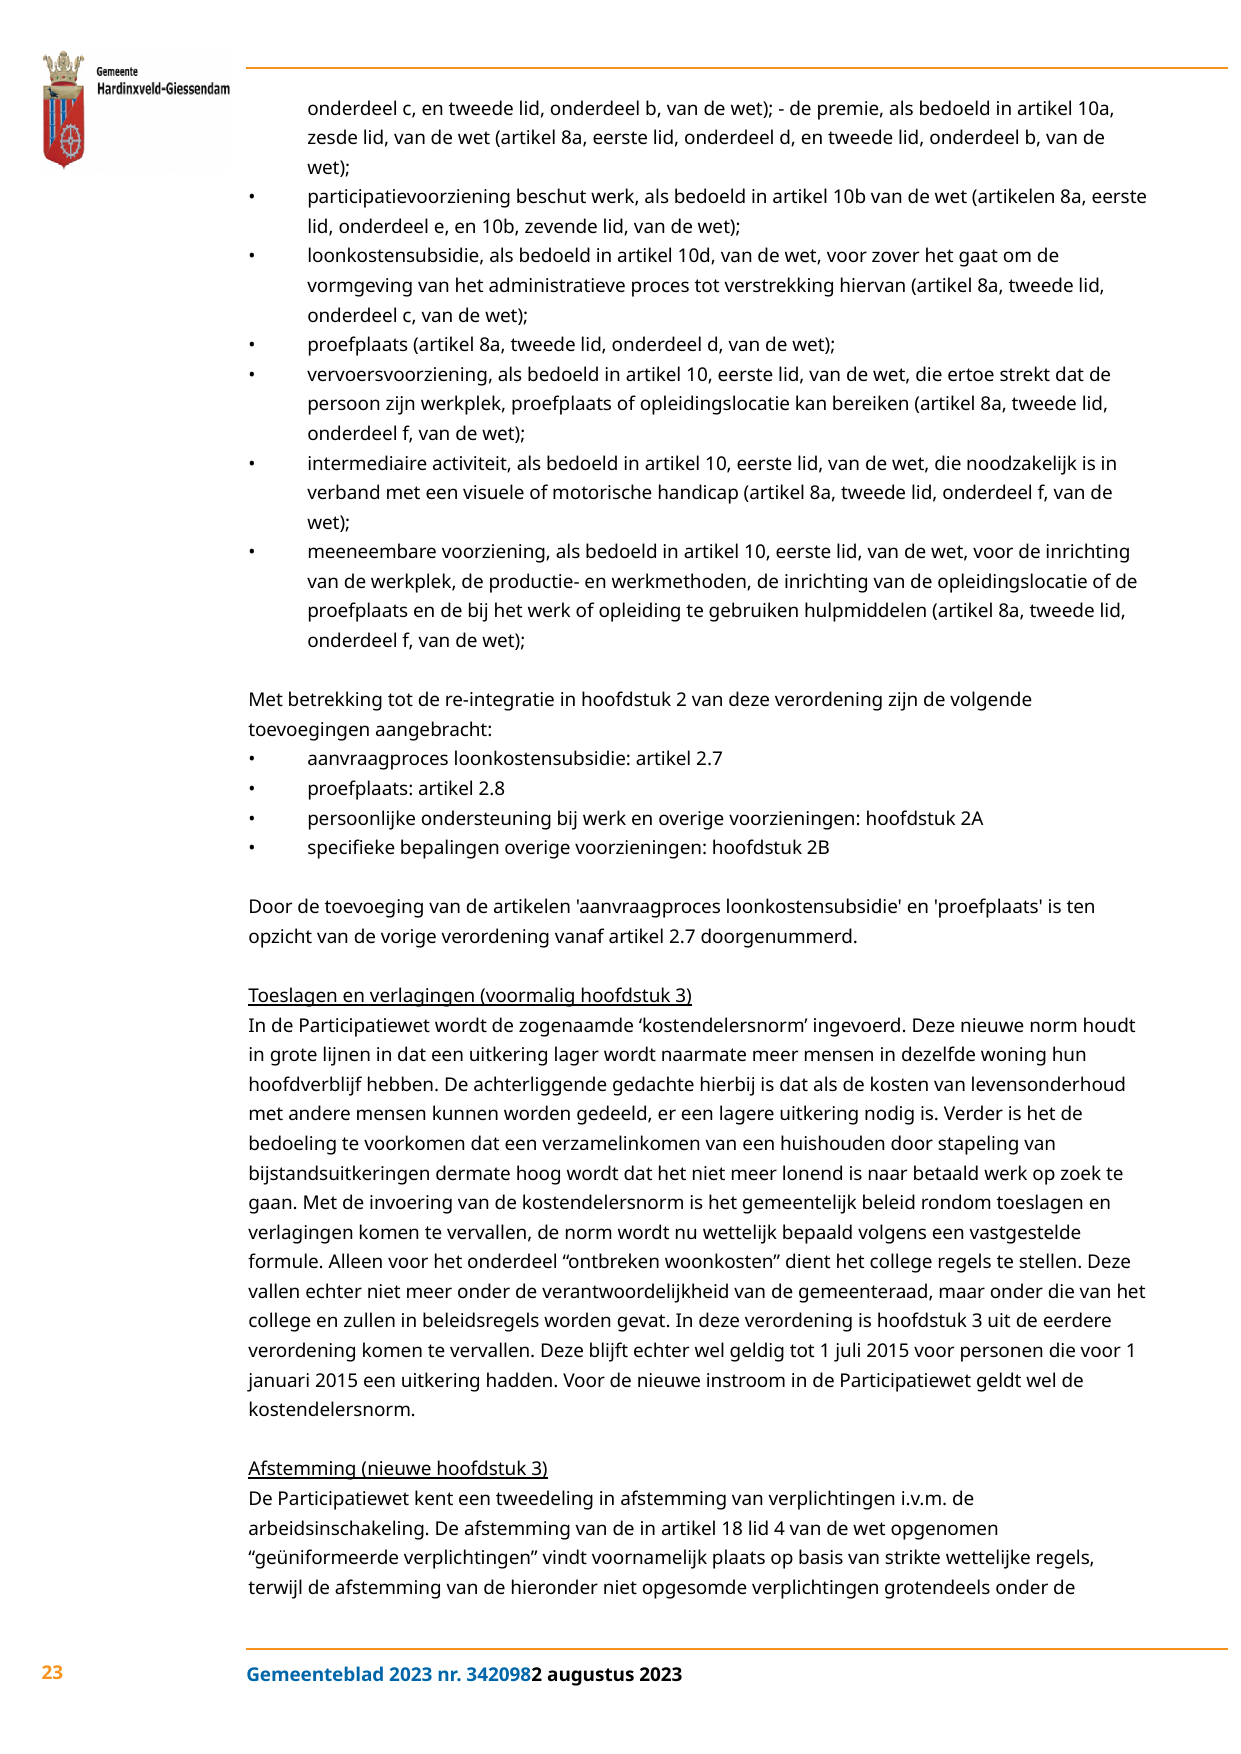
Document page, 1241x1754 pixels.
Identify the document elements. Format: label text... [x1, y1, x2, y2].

list proefplaats: artikel 2.8 [248, 775, 1152, 801]
text Door de toevoeging van de artikelen 'aanvraagproces loonkostensubsidie' en 'proefplaats' is ten opzicht van de vorige verordening vanaf artikel 2.7 doorgenummerd. [248, 893, 1152, 949]
list proefplaats (artikel 8a, tweede lid, onderdeel d, van de wet); [248, 331, 1152, 357]
list onderdeel c, en tweede lid, onderdeel b, van de wet); - de premie, als bedoeld in artikel 10a, zesde lid, van de wet (artikel 8a, eerste lid, onderdeel d, en tweede lid, onderdeel b, van de wet); [248, 95, 1152, 180]
text De Participatiewet kent een tweedeling in afstemming van verplichtingen i.v.m. de arbeidsinschakeling. De afstemming van de in artikel 18 lid 4 van de wet opgenomen “geüniformeerde verplichtingen” vindt voornamelijk plaats op basis van strikte wettelijke regels, terwijl de afstemming van de hieronder niet opgesomde verplichtingen grotendeels onder de [248, 1485, 1152, 1600]
list vervoersvoorziening, als bedoeld in artikel 10, eerste lid, van de wet, die ertoe strekt dat de persoon zijn werkplek, proefplaats of opleidingslocatie kan bereiken (artikel 8a, tweede lid, onderdeel f, van de wet); [248, 361, 1152, 446]
list intermediaire activiteit, als bedoeld in artikel 10, eerste lid, van de wet, die noodzakelijk is in verband met een visuele of motorische handicap (artikel 8a, tweede lid, onderdeel f, van de wet); [248, 450, 1152, 535]
list specifieke bepalingen overige voorzieningen: hoofdstuk 2B [248, 834, 1152, 860]
list meeneembare voorziening, als bedoeld in artikel 10, eerste lid, van de wet, voor de inrichting van de werkplek, de productie- en werkmethoden, de inrichting van de opleidingslocatie of de proefplaats en de bij het werk of opleiding te gebruiken hulpmiddelen (artikel 8a, tweede lid, onderdeel f, van de wet); [248, 538, 1152, 653]
picture [41, 47, 231, 172]
text In de Participatiewet wordt de zogenaamde ‘kostendelersnorm’ ingevoerd. Deze nieuwe norm houdt in grote lijnen in dat een uitkering lager wordt naarmate meer mensen in dezelfde woning hun hoofdverblijf hebben. De achterliggende gedachte hierbij is dat als de kosten van levensonderhoud met andere mensen kunnen worden gedeeld, er een lagere uitkering nodig is. Verder is het de bedoeling te voorkomen dat een verzamelinkomen van een huishouden door stapeling van bijstandsuitkeringen dermate hoog wordt dat het niet meer lonend is naar betaald werk op zoek te gaan. Met de invoering van de kostendelersnorm is het gemeentelijk beleid rondom toeslagen en verlagingen komen te vervallen, de norm wordt nu wettelijk bepaald volgens een vastgestelde formule. Alleen voor het onderdeel “ontbreken woonkosten” dient het college regels te stellen. Deze vallen echter niet meer onder de verantwoordelijkheid van de gemeenteraad, maar onder die van het college en zullen in beleidsregels worden gevat. In deze verordening is hoofdstuk 3 uit de eerdere verordening komen te vervallen. Deze blijft echter wel geldig tot 1 juli 2015 voor personen die voor 1 januari 2015 een uitkering hadden. Voor de nieuwe instroom in de Participatiewet geldt wel de kostendelersnorm. [248, 1012, 1152, 1422]
text Met betrekking tot de re-integratie in hoofdstuk 2 van deze verordening zijn de volgende toevoegingen aangebracht: [248, 686, 1152, 742]
list persoonlijke ondersteuning bij werk en overige voorzieningen: hoofdstuk 2A [248, 805, 1152, 831]
list participatievoorziening beschut werk, als bedoeld in artikel 10b van de wet (artikelen 8a, eerste lid, onderdeel e, en 10b, zevende lid, van de wet); [248, 183, 1152, 239]
list aanvraagproces loonkostensubsidie: artikel 2.7 [248, 746, 1152, 771]
list loonkostensubsidie, als bedoeld in artikel 10d, van de wet, voor zover het gaat om de vormgeving van het administratieve proces tot verstrekking hiervan (artikel 8a, tweede lid, onderdeel c, van de wet); [248, 243, 1152, 328]
text Afstemming (nieuwe hoofdstuk 3) [248, 1456, 1152, 1481]
text Toeslagen en verlagingen (voormalig hoofdstuk 3) [248, 982, 1152, 1008]
